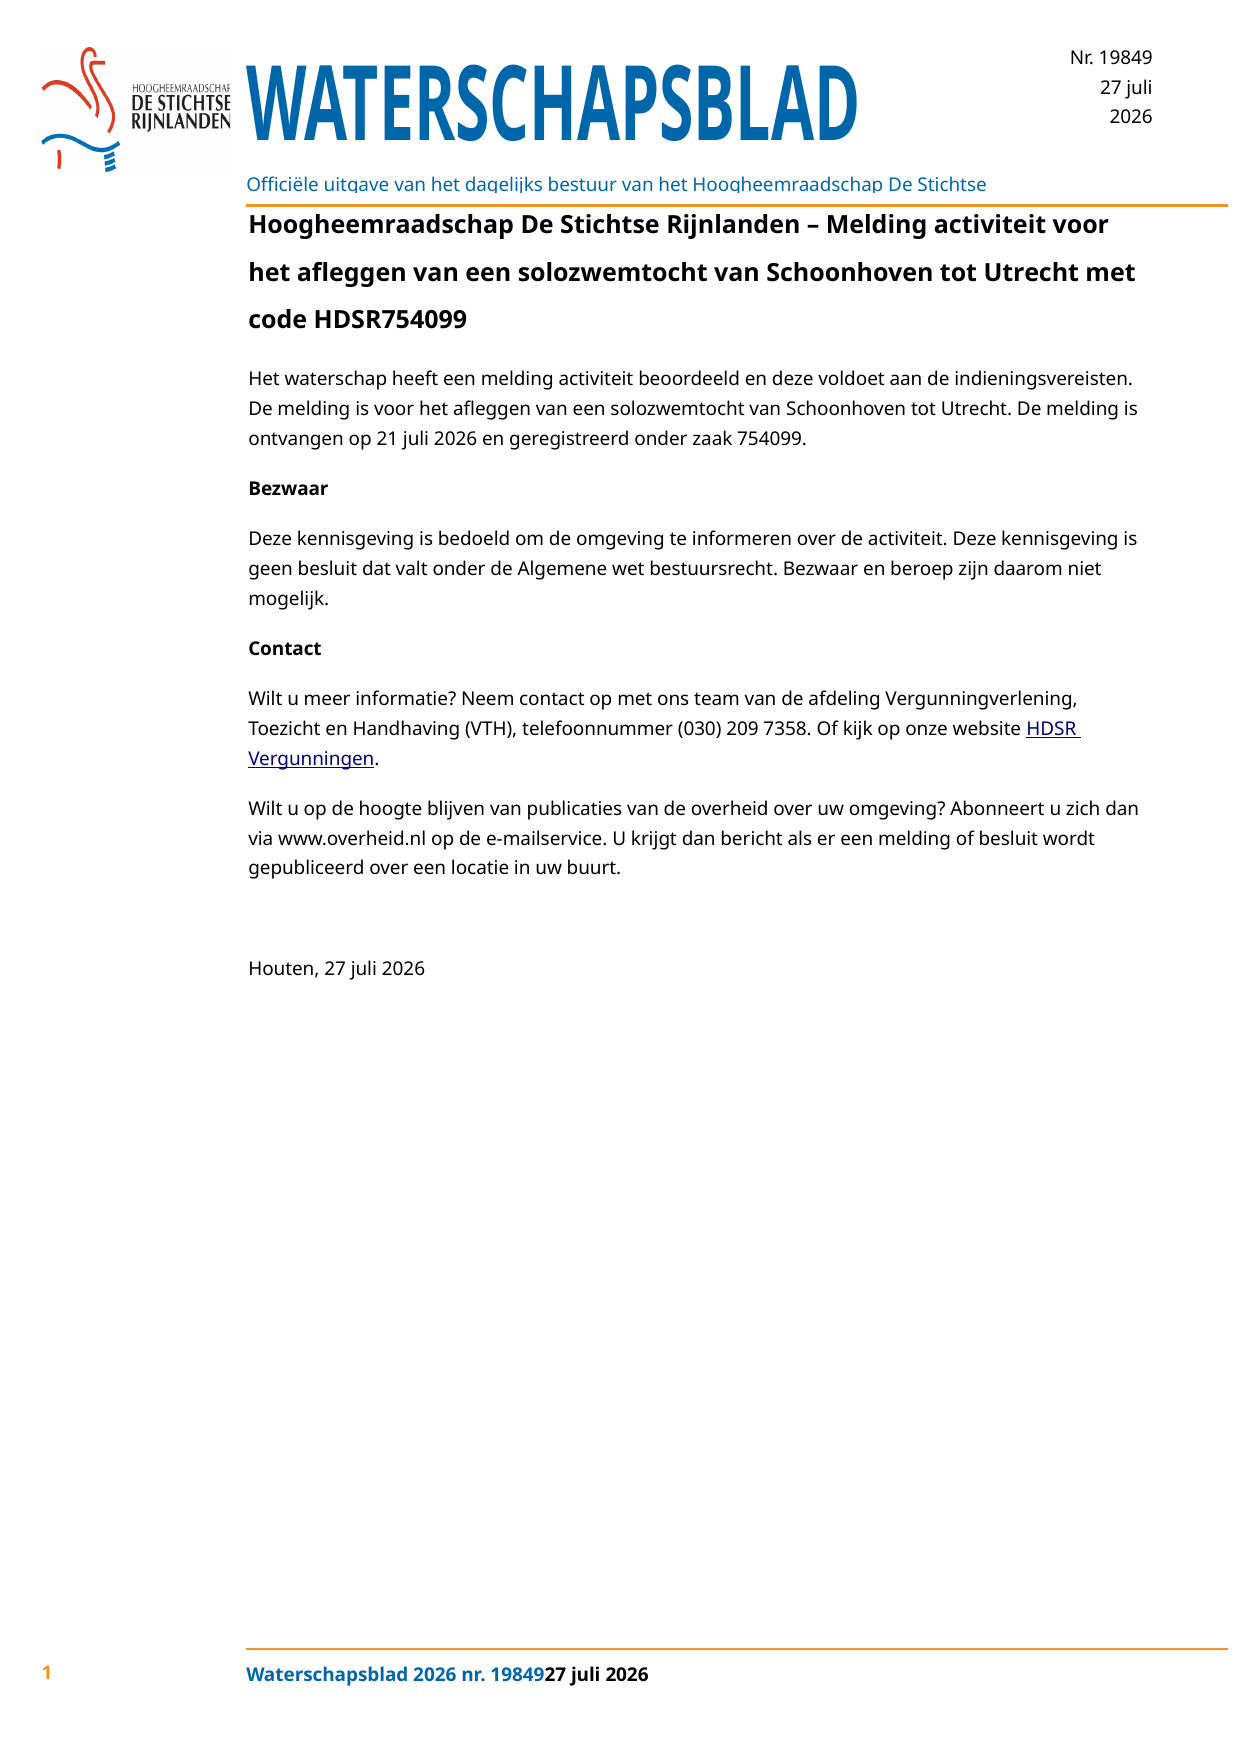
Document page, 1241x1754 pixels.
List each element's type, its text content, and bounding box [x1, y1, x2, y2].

text Contact [248, 635, 1152, 661]
text Bezwaar [248, 475, 1152, 501]
text Hoogheemraadschap De Stichtse Rijnlanden – Melding activiteit voor het afleggen van een solozwemtocht van Schoonhoven tot Utrecht met code HDSR754099 [248, 207, 1152, 336]
text Het waterschap heeft een melding activiteit beoordeeld en deze voldoet aan de indieningsvereisten. De melding is voor het afleggen van een solozwemtocht van Schoonhoven tot Utrecht. De melding is ontvangen op 21 juli 2026 en geregistreerd onder zaak 754099. [248, 366, 1152, 450]
text Wilt u op de hoogte blijven van publicaties van de overheid over uw omgeving? Abonneert u zich dan via www.overheid.nl op de e-mailservice. U krijgt dan bericht als er een melding of besluit wordt gepubliceerd over een locatie in uw buurt. [248, 795, 1152, 880]
text Houten, 27 juli 2026 [248, 955, 1152, 981]
text Wilt u meer informatie? Neem contact op met ons team van de afdeling Vergunningverlening, Toezicht en Handhaving (VTH), telefoonnummer (030) 209 7358. Of kijk op onze website HDSR Vergunningen. [248, 686, 1152, 770]
text Deze kennisgeving is bedoeld om de omgeving te informeren over de activiteit. Deze kennisgeving is geen besluit dat valt onder de Algemene wet bestuursrecht. Bezwaar en beroep zijn daarom niet mogelijk. [248, 526, 1152, 610]
picture [41, 47, 231, 172]
